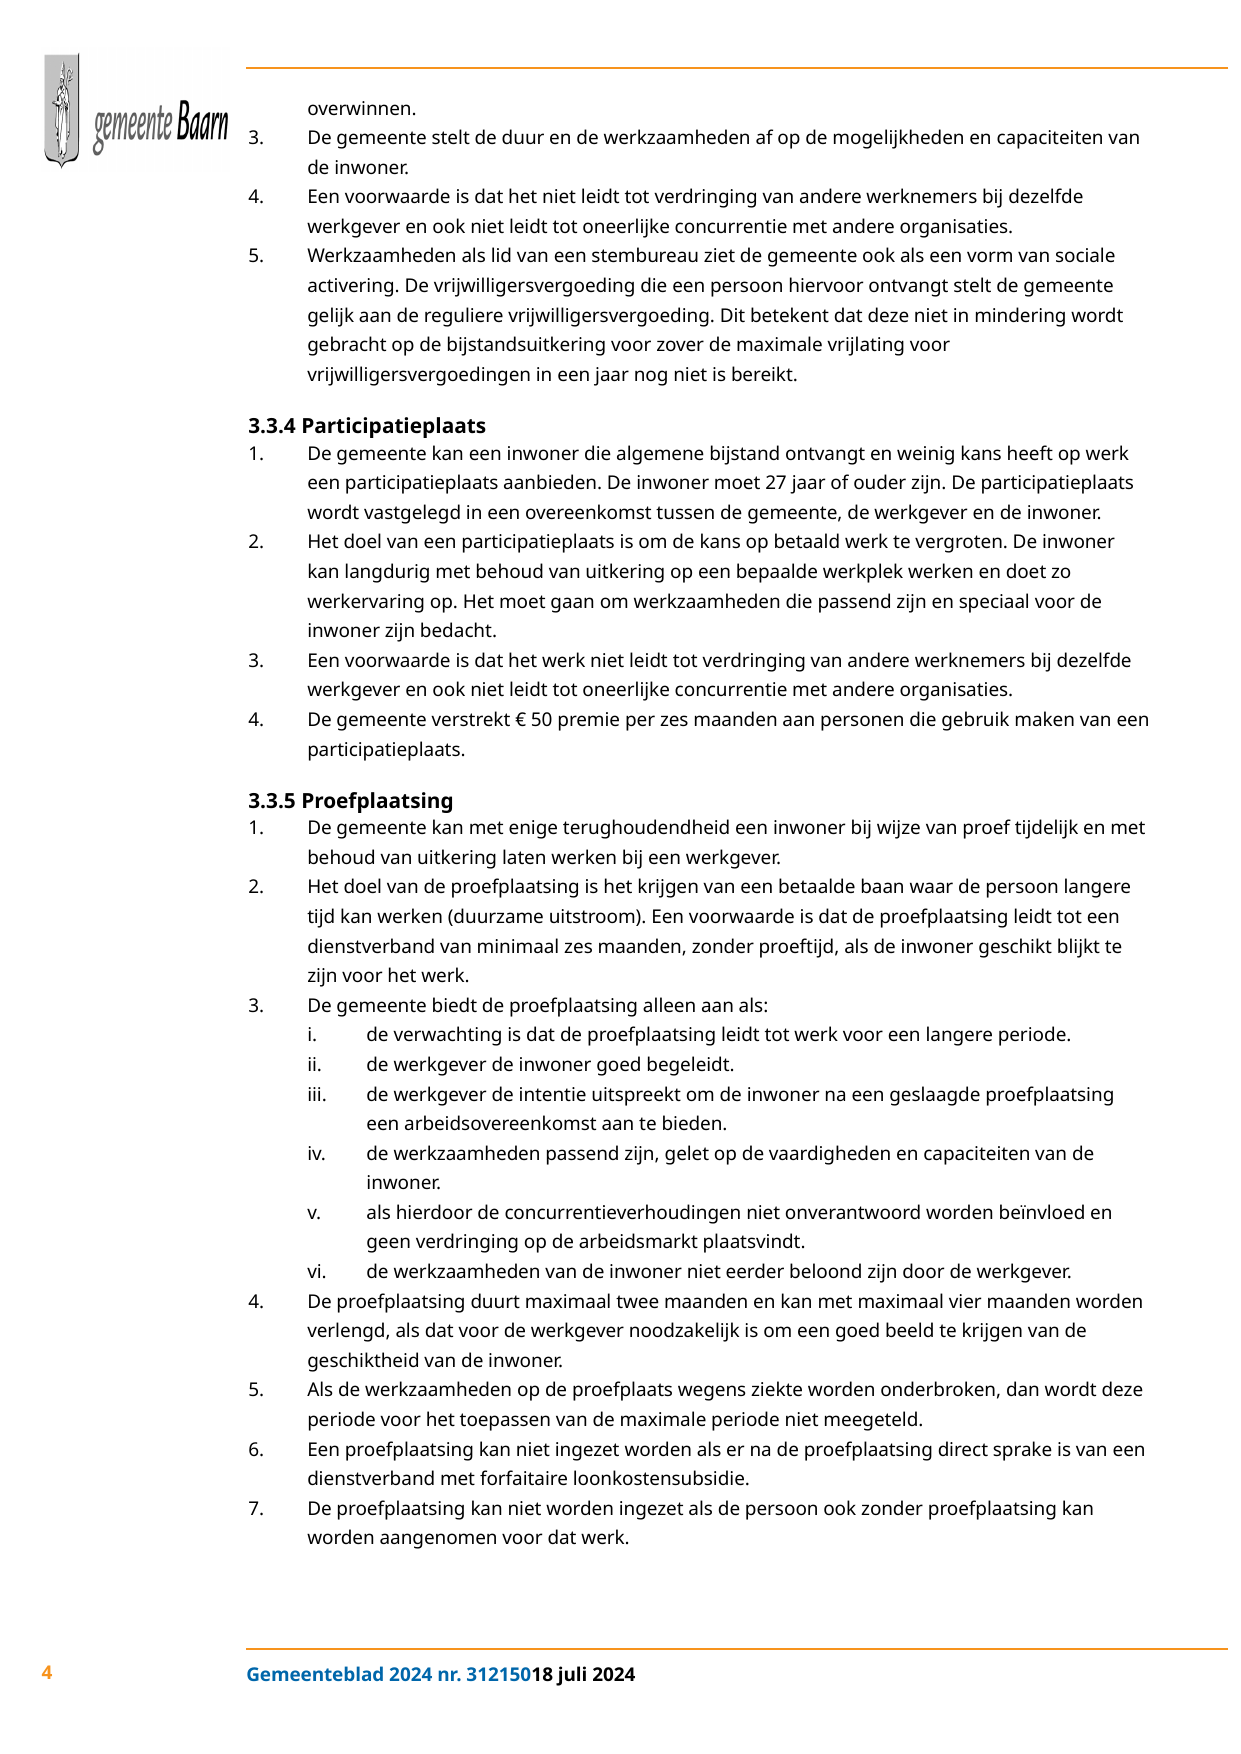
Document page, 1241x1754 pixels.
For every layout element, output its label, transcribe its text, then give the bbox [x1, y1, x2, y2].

list De gemeente biedt de proefplaatsing alleen aan als: [248, 992, 1152, 1018]
list als hierdoor de concurrentieverhoudingen niet onverantwoord worden beïnvloed en geen verdringing op de arbeidsmarkt plaatsvindt. [307, 1199, 1152, 1254]
text 3.3.5 Proefplaatsing [248, 786, 1152, 814]
list Een voorwaarde is dat het niet leidt tot verdringing van andere werknemers bij dezelfde werkgever en ook niet leidt tot oneerlijke concurrentie met andere organisaties. [248, 183, 1152, 239]
list De gemeente stelt de duur en de werkzaamheden af op de mogelijkheden en capaciteiten van de inwoner. [248, 124, 1152, 180]
list Werkzaamheden als lid van een stembureau ziet de gemeente ook als een vorm van sociale activering. De vrijwilligersvergoeding die een persoon hiervoor ontvangt stelt de gemeente gelijk aan de reguliere vrijwilligersvergoeding. Dit betekent dat deze niet in mindering wordt gebracht op de bijstandsuitkering voor zover de maximale vrijlating voor vrijwilligersvergoedingen in een jaar nog niet is bereikt. [248, 243, 1152, 387]
list Het doel van de proefplaatsing is het krijgen van een betaalde baan waar de persoon langere tijd kan werken (duurzame uitstroom). Een voorwaarde is dat de proefplaatsing leidt tot een dienstverband van minimaal zes maanden, zonder proeftijd, als de inwoner geschikt blijkt te zijn voor het werk. [248, 874, 1152, 988]
list Het doel van een participatieplaats is om de kans op betaald werk te vergroten. De inwoner kan langdurig met behoud van uitkering op een bepaalde werkplek werken en doet zo werkervaring op. Het moet gaan om werkzaamheden die passend zijn en speciaal voor de inwoner zijn bedacht. [248, 529, 1152, 643]
list overwinnen. [248, 95, 1152, 121]
list De gemeente kan met enige terughoudendheid een inwoner bij wijze van proef tijdelijk en met behoud van uitkering laten werken bij een werkgever. [248, 814, 1152, 870]
list De gemeente verstrekt € 50 premie per zes maanden aan personen die gebruik maken van een participatieplaats. [248, 706, 1152, 761]
list Als de werkzaamheden op de proefplaats wegens ziekte worden onderbroken, dan wordt deze periode voor het toepassen van de maximale periode niet meegeteld. [248, 1377, 1152, 1432]
list Een proefplaatsing kan niet ingezet worden als er na de proefplaatsing direct sprake is van een dienstverband met forfaitaire loonkostensubsidie. [248, 1436, 1152, 1491]
list de verwachting is dat de proefplaatsing leidt tot werk voor een langere periode. [307, 1022, 1152, 1047]
list de werkzaamheden passend zijn, gelet op de vaardigheden en capaciteiten van de inwoner. [307, 1140, 1152, 1195]
list de werkgever de inwoner goed begeleidt. [307, 1051, 1152, 1077]
list De proefplaatsing kan niet worden ingezet als de persoon ook zonder proefplaatsing kan worden aangenomen voor dat werk. [248, 1495, 1152, 1550]
list de werkgever de intentie uitspreekt om de inwoner na een geslaagde proefplaatsing een arbeidsovereenkomst aan te bieden. [307, 1081, 1152, 1136]
list De gemeente kan een inwoner die algemene bijstand ontvangt en weinig kans heeft op werk een participatieplaats aanbieden. De inwoner moet 27 jaar of ouder zijn. De participatieplaats wordt vastgelegd in een overeenkomst tussen de gemeente, de werkgever en de inwoner. [248, 440, 1152, 525]
list de werkzaamheden van de inwoner niet eerder beloond zijn door de werkgever. [307, 1258, 1152, 1284]
picture [41, 47, 231, 172]
list De proefplaatsing duurt maximaal twee maanden en kan met maximaal vier maanden worden verlengd, als dat voor de werkgever noodzakelijk is om een goed beeld te krijgen van de geschiktheid van de inwoner. [248, 1288, 1152, 1373]
list Een voorwaarde is dat het werk niet leidt tot verdringing van andere werknemers bij dezelfde werkgever en ook niet leidt tot oneerlijke concurrentie met andere organisaties. [248, 647, 1152, 702]
text 3.3.4 Participatieplaats [248, 411, 1152, 440]
